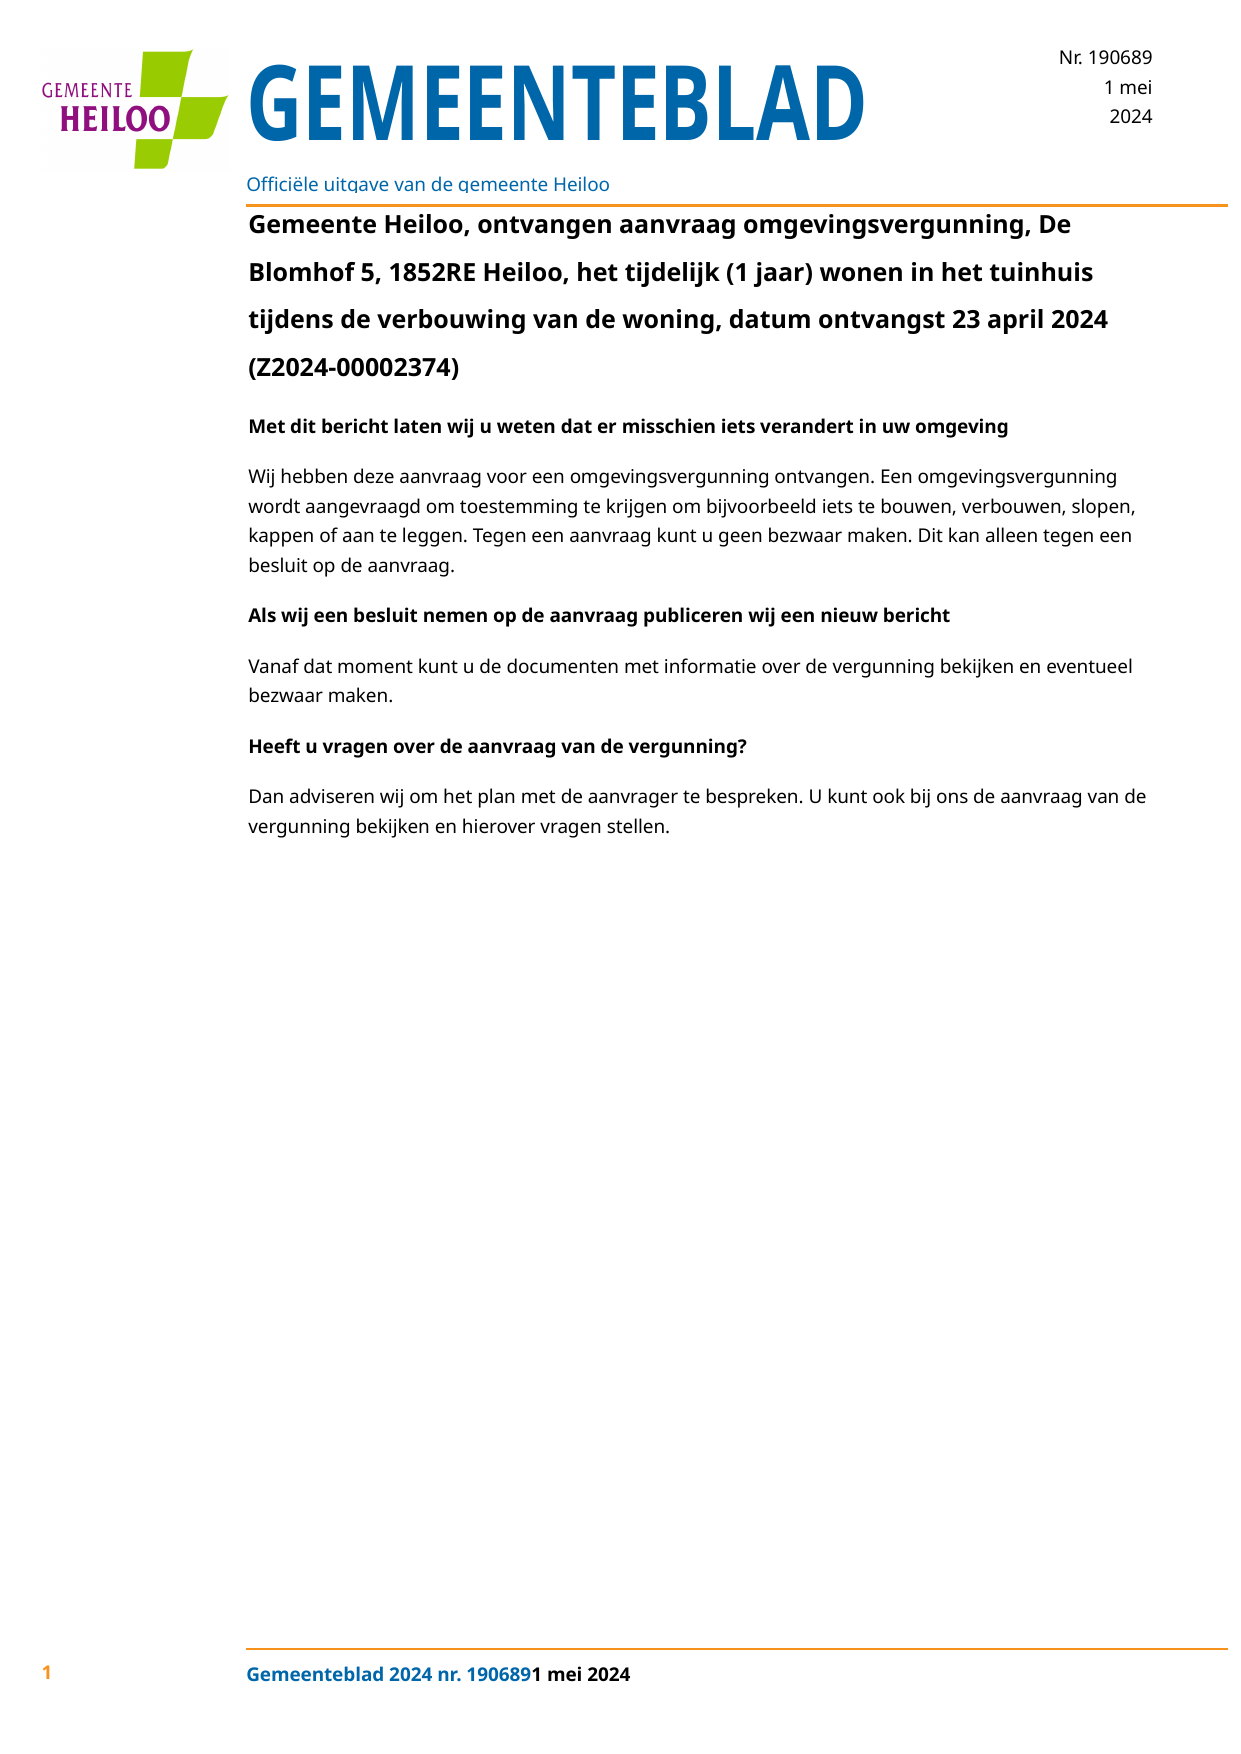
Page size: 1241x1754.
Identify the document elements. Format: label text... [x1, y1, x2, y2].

text Als wij een besluit nemen op de aanvraag publiceren wij een nieuw bericht [248, 603, 1152, 628]
text Dan adviseren wij om het plan met de aanvrager te bespreken. U kunt ook bij ons de aanvraag van de vergunning bekijken en hierover vragen stellen. [248, 783, 1152, 839]
text Met dit bericht laten wij u weten dat er misschien iets verandert in uw omgeving [248, 413, 1152, 439]
picture [41, 47, 231, 172]
text Vanaf dat moment kunt u de documenten met informatie over de vergunning bekijken en eventueel bezwaar maken. [248, 653, 1152, 708]
text Gemeente Heiloo, ontvangen aanvraag omgevingsvergunning, De Blomhof 5, 1852RE Heiloo, het tijdelijk (1 jaar) wonen in het tuinhuis tijdens de verbouwing van de woning, datum ontvangst 23 april 2024 (Z2024-00002374) [248, 207, 1152, 384]
text Wij hebben deze aanvraag voor een omgevingsvergunning ontvangen. Een omgevingsvergunning wordt aangevraagd om toestemming te krijgen om bijvoorbeeld iets te bouwen, verbouwen, slopen, kappen of aan te leggen. Tegen een aanvraag kunt u geen bezwaar maken. Dit kan alleen tegen een besluit op de aanvraag. [248, 463, 1152, 578]
text Heeft u vragen over de aanvraag van de vergunning? [248, 733, 1152, 759]
